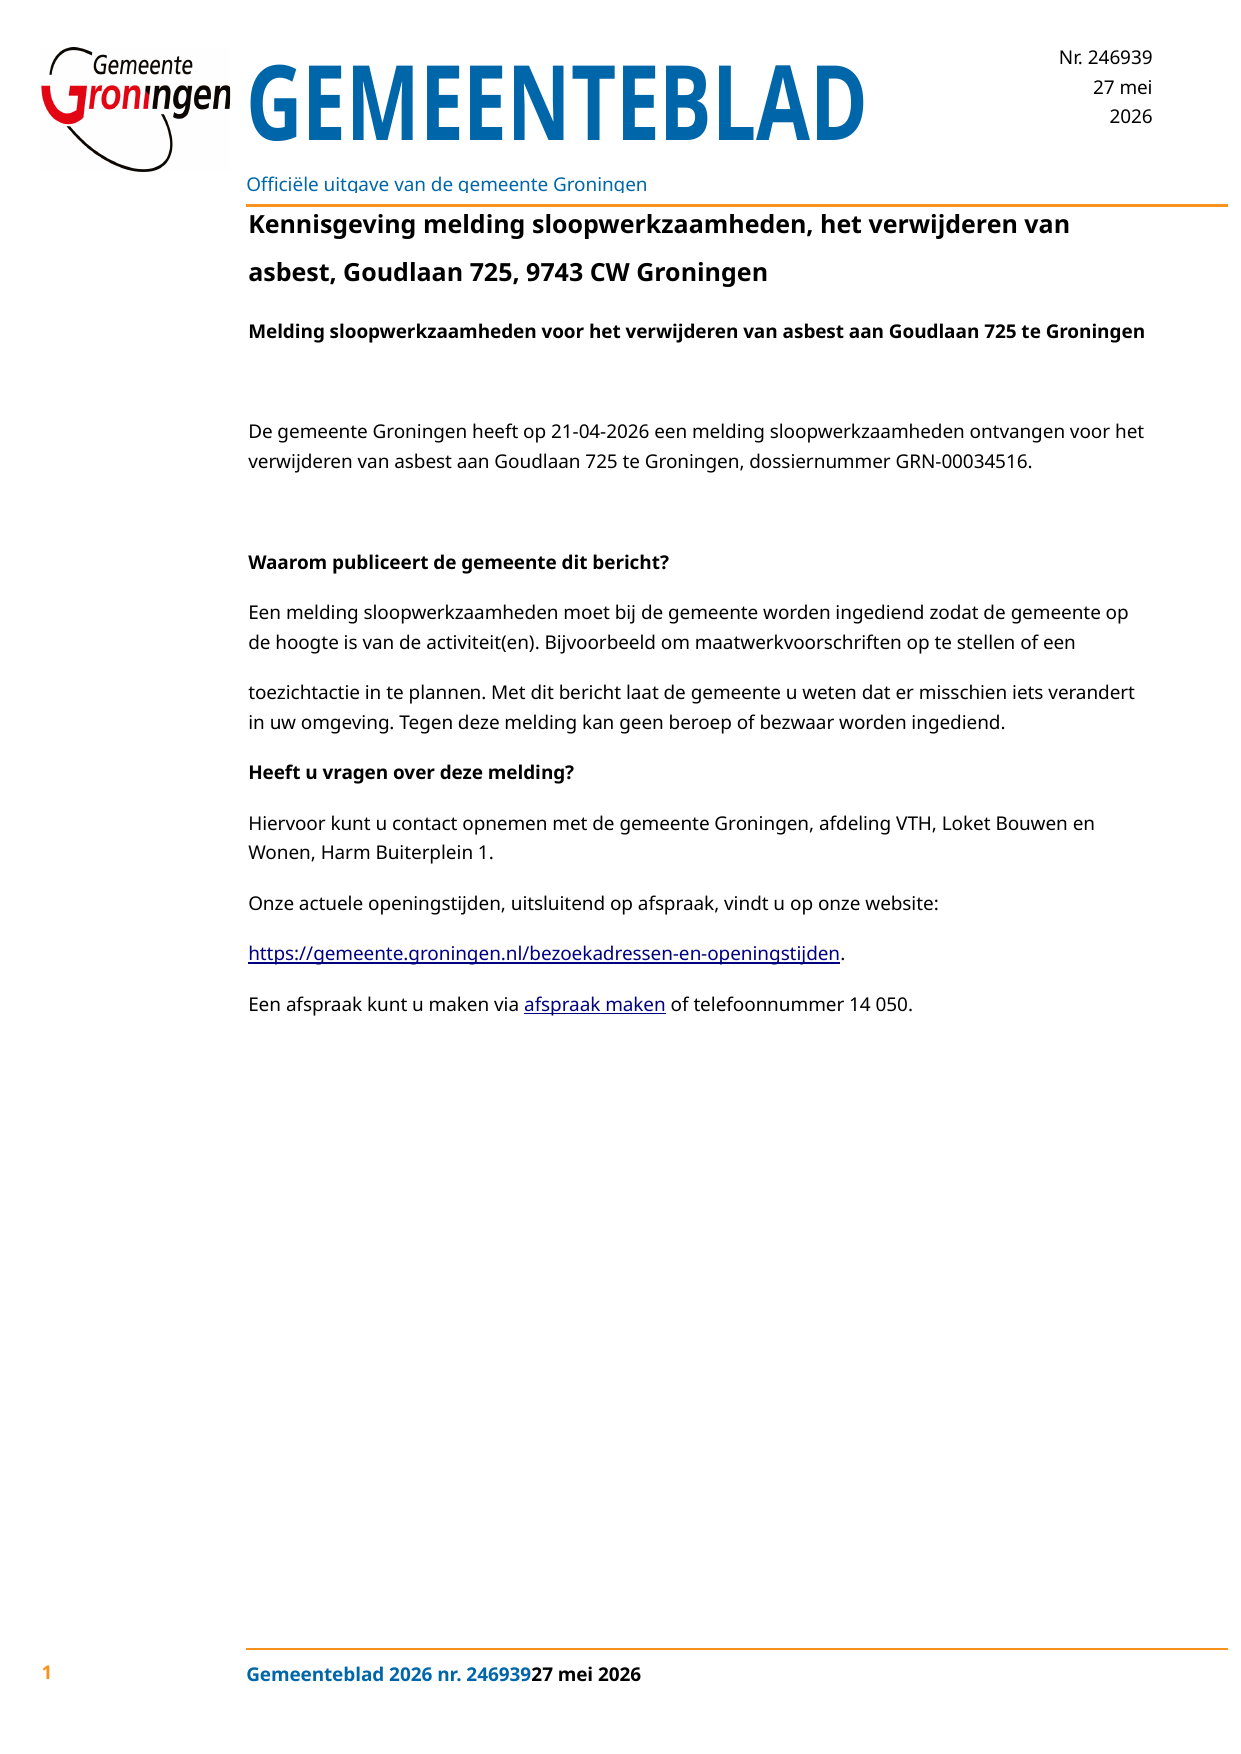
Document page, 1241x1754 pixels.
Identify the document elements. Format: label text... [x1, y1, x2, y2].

text https://gemeente.groningen.nl/bezoekadressen-en-openingstijden. [248, 940, 1152, 966]
text Melding sloopwerkzaamheden voor het verwijderen van asbest aan Goudlaan 725 te Groningen [248, 318, 1152, 344]
text Een melding sloopwerkzaamheden moet bij de gemeente worden ingediend zodat de gemeente op de hoogte is van de activiteit(en). Bijvoorbeeld om maatwerkvoorschriften op te stellen of een [248, 599, 1152, 655]
text Onze actuele openingstijden, uitsluitend op afspraak, vindt u op onze website: [248, 890, 1152, 916]
picture [41, 47, 231, 172]
text Heeft u vragen over deze melding? [248, 759, 1152, 785]
text Hiervoor kunt u contact opnemen met de gemeente Groningen, afdeling VTH, Loket Bouwen en Wonen, Harm Buiterplein 1. [248, 810, 1152, 865]
text Waarom publiceert de gemeente dit bericht? [248, 549, 1152, 575]
text Kennisgeving melding sloopwerkzaamheden, het verwijderen van asbest, Goudlaan 725, 9743 CW Groningen [248, 207, 1152, 288]
text toezichtactie in te plannen. Met dit bericht laat de gemeente u weten dat er misschien iets verandert in uw omgeving. Tegen deze melding kan geen beroep of bezwaar worden ingediend. [248, 679, 1152, 735]
text De gemeente Groningen heeft op 21-04-2026 een melding sloopwerkzaamheden ontvangen voor het verwijderen van asbest aan Goudlaan 725 te Groningen, dossiernummer GRN-00034516. [248, 419, 1152, 474]
text Een afspraak kunt u maken via afspraak maken of telefoonnummer 14 050. [248, 991, 1152, 1017]
